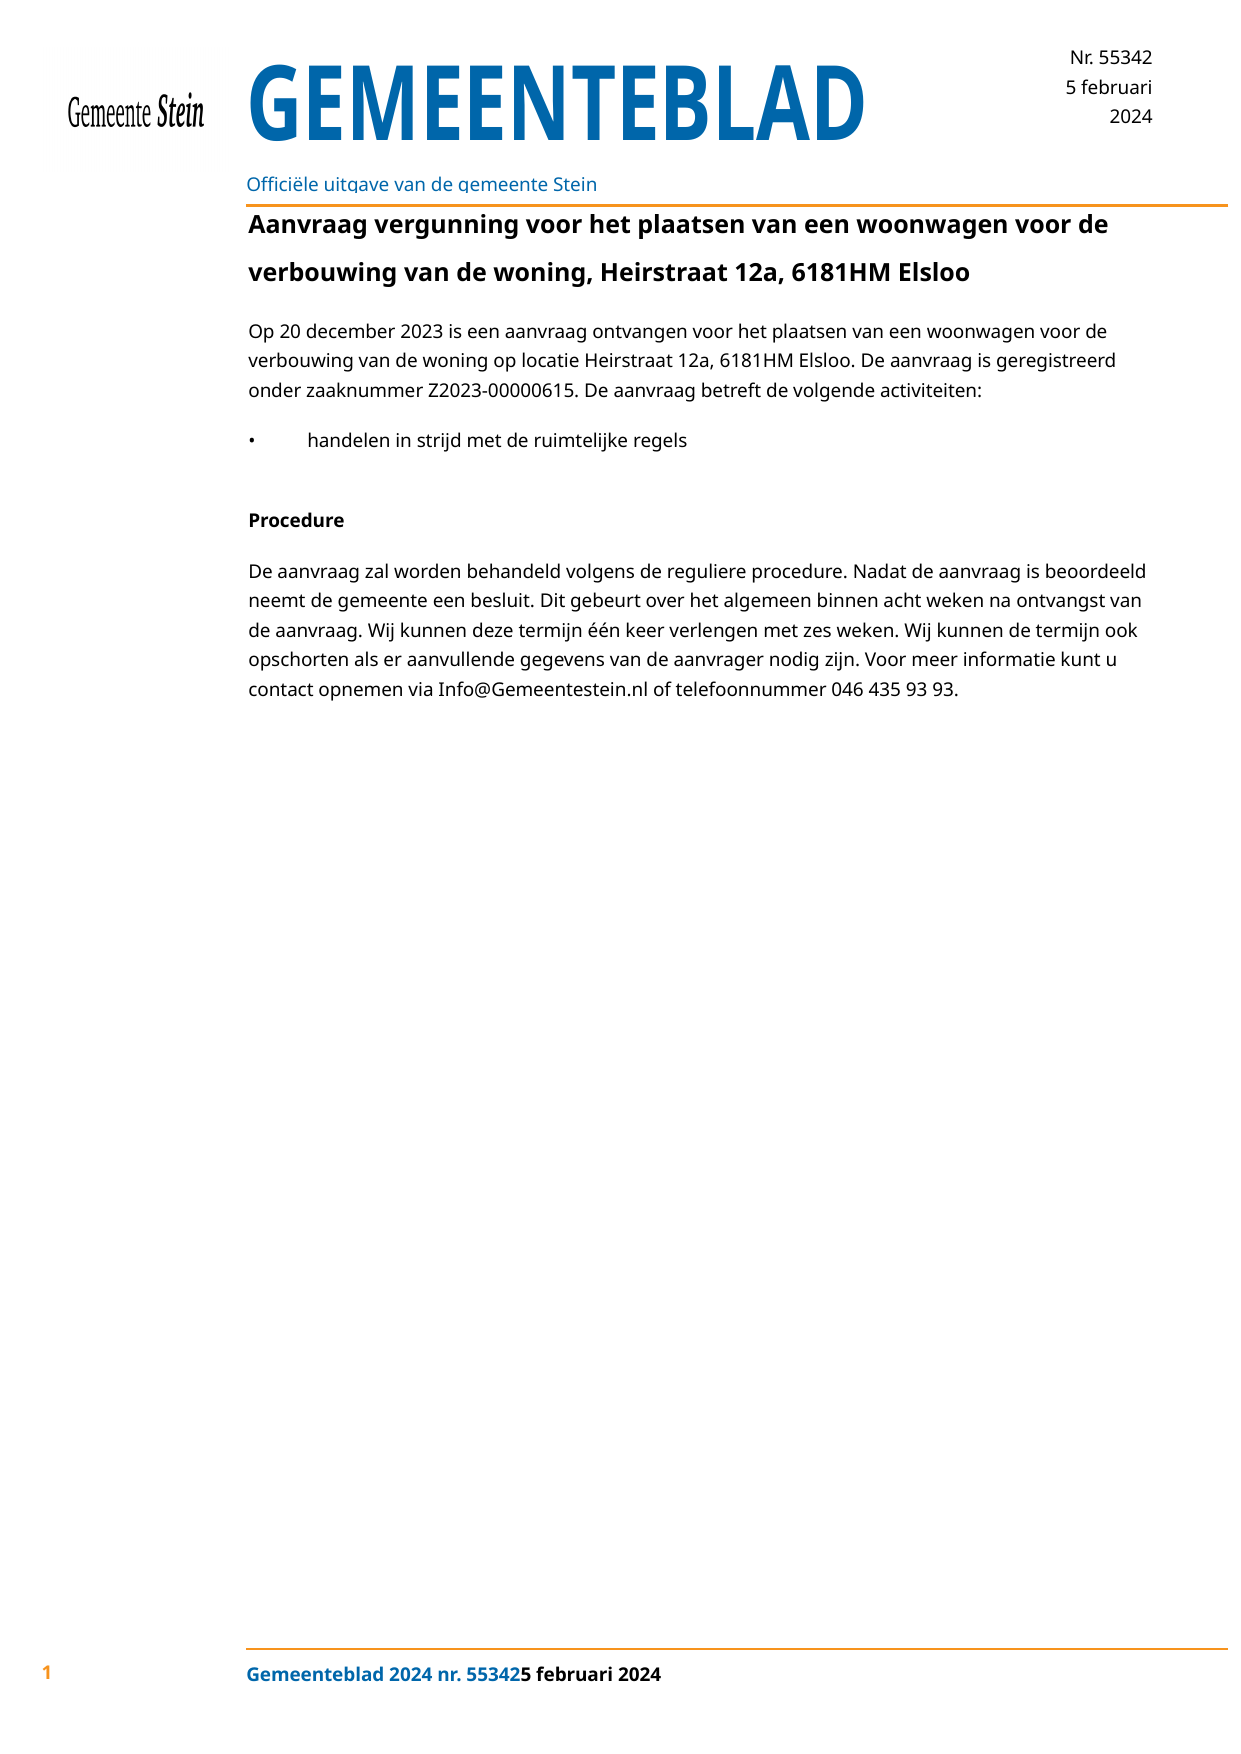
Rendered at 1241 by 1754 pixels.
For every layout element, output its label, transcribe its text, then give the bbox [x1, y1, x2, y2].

text Op 20 december 2023 is een aanvraag ontvangen voor het plaatsen van een woonwagen voor de verbouwing van de woning op locatie Heirstraat 12a, 6181HM Elsloo. De aanvraag is geregistreerd onder zaaknummer Z2023-00000615. De aanvraag betreft de volgende activiteiten: [248, 318, 1152, 403]
list handelen in strijd met de ruimtelijke regels [248, 427, 1152, 453]
text De aanvraag zal worden behandeld volgens de reguliere procedure. Nadat de aanvraag is beoordeeld neemt de gemeente een besluit. Dit gebeurt over het algemeen binnen acht weken na ontvangst van de aanvraag. Wij kunnen deze termijn één keer verlengen met zes weken. Wij kunnen de termijn ook opschorten als er aanvullende gegevens van de aanvrager nodig zijn. Voor meer informatie kunt u contact opnemen via Info@Gemeentestein.nl of telefoonnummer 046 435 93 93. [248, 558, 1152, 702]
text Aanvraag vergunning voor het plaatsen van een woonwagen voor de verbouwing van de woning, Heirstraat 12a, 6181HM Elsloo [248, 207, 1152, 288]
text Procedure [248, 507, 1152, 533]
picture [41, 47, 231, 172]
